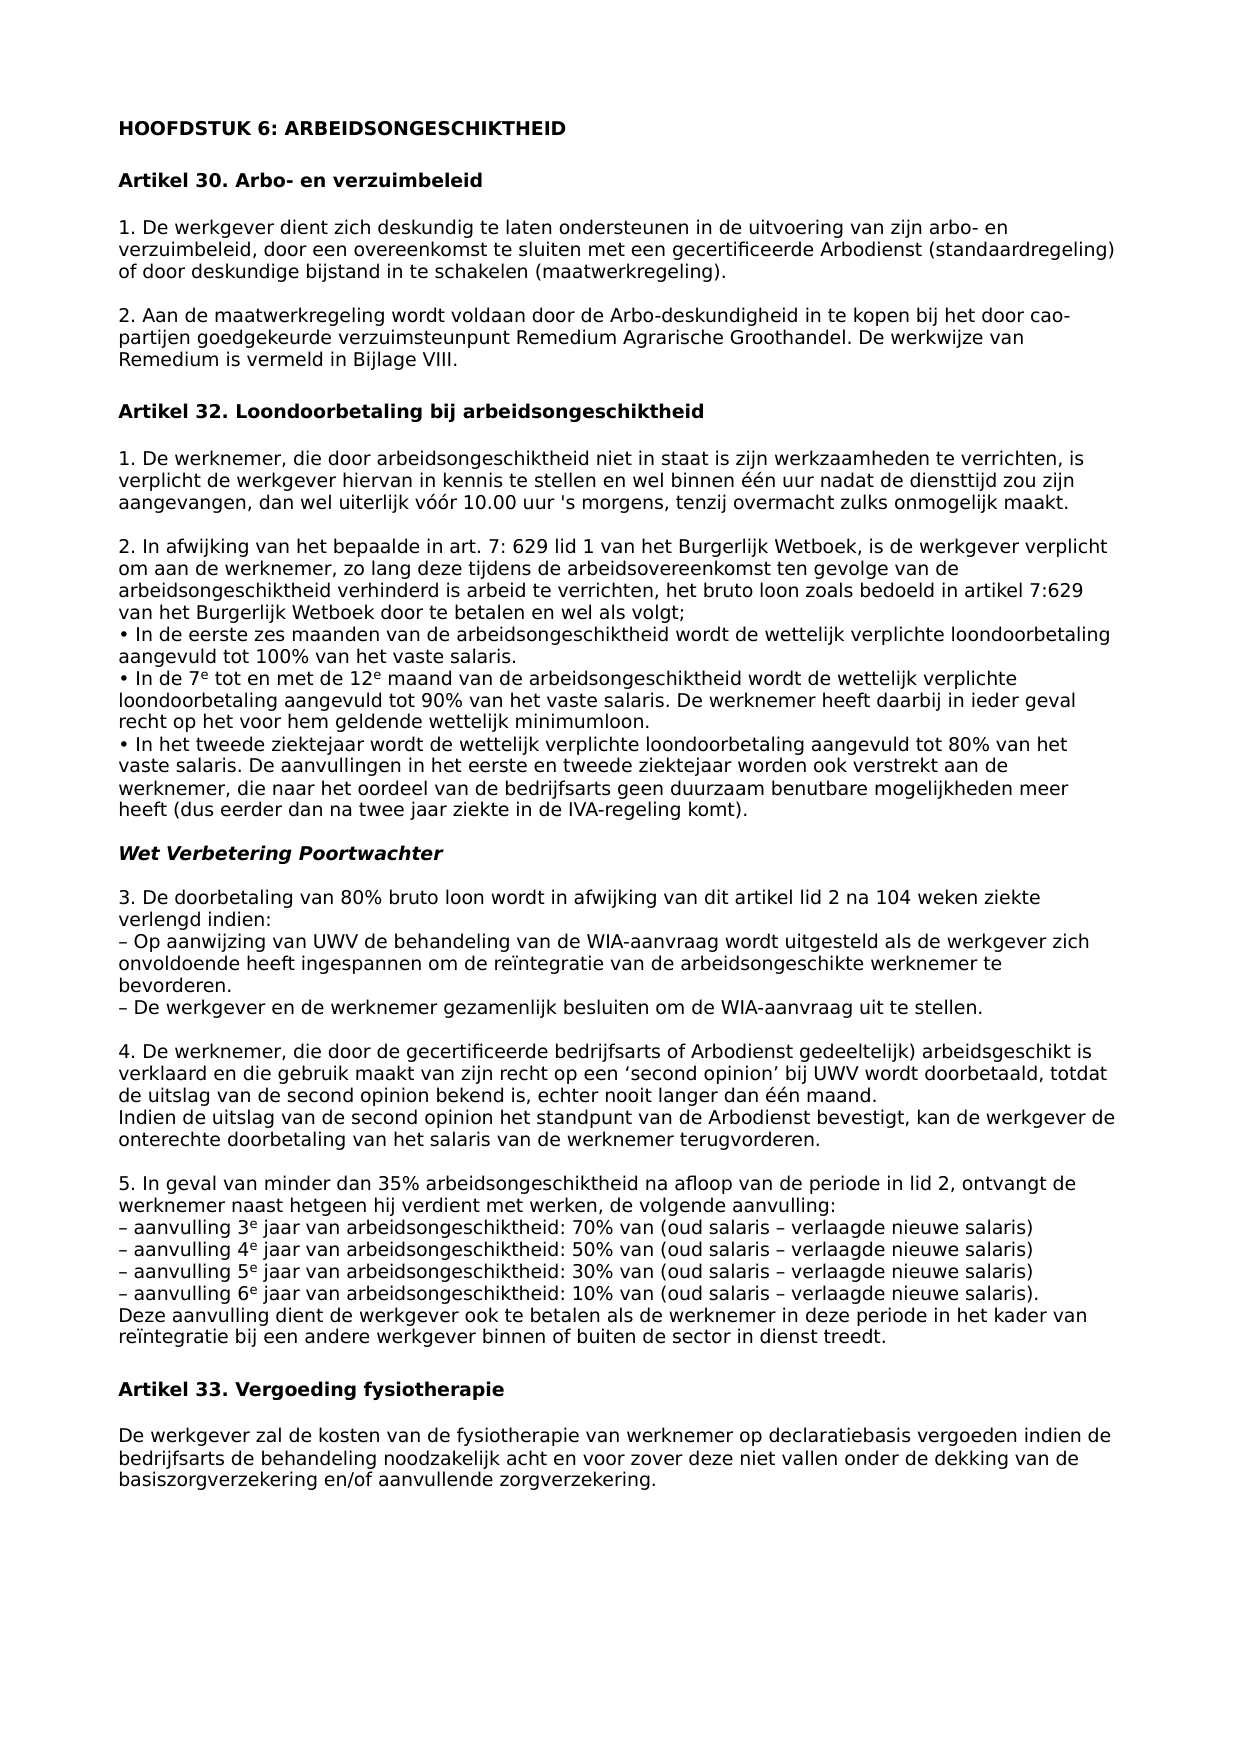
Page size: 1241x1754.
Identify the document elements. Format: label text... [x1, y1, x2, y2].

text • In de 7e tot en met de 12e maand van de arbeidsongeschiktheid wordt de wettelijk verplichte loondoorbetaling aangevuld tot 90% van het vaste salaris. De werknemer heeft daarbij in ieder geval recht op het voor hem geldende wettelijk minimumloon. [118, 667, 1122, 733]
text 2. Aan de maatwerkregeling wordt voldaan door de Arbo-deskundigheid in te kopen bij het door cao-partijen goedgekeurde verzuimsteunpunt Remedium Agrarische Groothandel. De werkwijze van Remedium is vermeld in Bijlage VIII. [118, 305, 1122, 371]
subtitle HOOFDSTUK 6: ARBEIDSONGESCHIKTHEID [118, 118, 1122, 140]
text Indien de uitslag van de second opinion het standpunt van de Arbodienst bevestigt, kan de werkgever de onterechte doorbetaling van het salaris van de werknemer terugvorderen. [118, 1107, 1122, 1151]
text – Op aanwijzing van UWV de behandeling van de WIA-aanvraag wordt uitgesteld als de werkgever zich onvoldoende heeft ingespannen om de reïntegratie van de arbeidsongeschikte werknemer te bevorderen. [118, 931, 1122, 997]
text • In het tweede ziektejaar wordt de wettelijk verplichte loondoorbetaling aangevuld tot 80% van het vaste salaris. De aanvullingen in het eerste en tweede ziektejaar worden ook verstrekt aan de werknemer, die naar het oordeel van de bedrijfsarts geen duurzaam benutbare mogelijkheden meer heeft (dus eerder dan na twee jaar ziekte in de IVA-regeling komt). [118, 733, 1122, 821]
text – De werkgever en de werknemer gezamenlijk besluiten om de WIA-aanvraag uit te stellen. [118, 997, 1122, 1019]
text 2. In afwijking van het bepaalde in art. 7: 629 lid 1 van het Burgerlijk Wetboek, is de werkgever verplicht om aan de werknemer, zo lang deze tijdens de arbeidsovereenkomst ten gevolge van de arbeidsongeschiktheid verhinderd is arbeid te verrichten, het bruto loon zoals bedoeld in artikel 7:629 van het Burgerlijk Wetboek door te betalen en wel als volgt; [118, 536, 1122, 623]
text Deze aanvulling dient de werkgever ook te betalen als de werknemer in deze periode in het kader van reïntegratie bij een andere werkgever binnen of buiten de sector in dienst treedt. [118, 1304, 1122, 1348]
subtitle Artikel 33. Vergoeding fysiotherapie [118, 1378, 1122, 1400]
subtitle Artikel 32. Loondoorbetaling bij arbeidsongeschiktheid [118, 401, 1122, 423]
text De werkgever zal de kosten van de fysiotherapie van werknemer op declaratiebasis vergoeden indien de bedrijfsarts de behandeling noodzakelijk acht en voor zover deze niet vallen onder de dekking van de basiszorgverzekering en/of aanvullende zorgverzekering. [118, 1425, 1122, 1491]
text 1. De werknemer, die door arbeidsongeschiktheid niet in staat is zijn werkzaamheden te verrichten, is verplicht de werkgever hiervan in kennis te stellen en wel binnen één uur nadat de diensttijd zou zijn aangevangen, dan wel uiterlijk vóór 10.00 uur 's morgens, tenzij overmacht zulks onmogelijk maakt. [118, 448, 1122, 514]
subtitle Wet Verbetering Poortwachter [118, 843, 1122, 865]
text – aanvulling 3e jaar van arbeidsongeschiktheid: 70% van (oud salaris – verlaagde nieuwe salaris) [118, 1217, 1122, 1238]
text – aanvulling 6e jaar van arbeidsongeschiktheid: 10% van (oud salaris – verlaagde nieuwe salaris). [118, 1282, 1122, 1304]
text • In de eerste zes maanden van de arbeidsongeschiktheid wordt de wettelijk verplichte loondoorbetaling aangevuld tot 100% van het vaste salaris. [118, 623, 1122, 667]
text 1. De werkgever dient zich deskundig te laten ondersteunen in de uitvoering van zijn arbo- en verzuimbeleid, door een overeenkomst te sluiten met een gecertificeerde Arbodienst (standaardregeling) of door deskundige bijstand in te schakelen (maatwerkregeling). [118, 217, 1122, 283]
text 4. De werknemer, die door de gecertificeerde bedrijfsarts of Arbodienst gedeeltelijk) arbeidsgeschikt is verklaard en die gebruik maakt van zijn recht op een ‘second opinion’ bij UWV wordt doorbetaald, totdat de uitslag van de second opinion bekend is, echter nooit langer dan één maand. [118, 1041, 1122, 1107]
text 5. In geval van minder dan 35% arbeidsongeschiktheid na afloop van de periode in lid 2, ontvangt de werknemer naast hetgeen hij verdient met werken, de volgende aanvulling: [118, 1173, 1122, 1217]
text – aanvulling 5e jaar van arbeidsongeschiktheid: 30% van (oud salaris – verlaagde nieuwe salaris) [118, 1261, 1122, 1282]
subtitle Artikel 30. Arbo- en verzuimbeleid [118, 170, 1122, 192]
text 3. De doorbetaling van 80% bruto loon wordt in afwijking van dit artikel lid 2 na 104 weken ziekte verlengd indien: [118, 887, 1122, 931]
text – aanvulling 4e jaar van arbeidsongeschiktheid: 50% van (oud salaris – verlaagde nieuwe salaris) [118, 1238, 1122, 1261]
